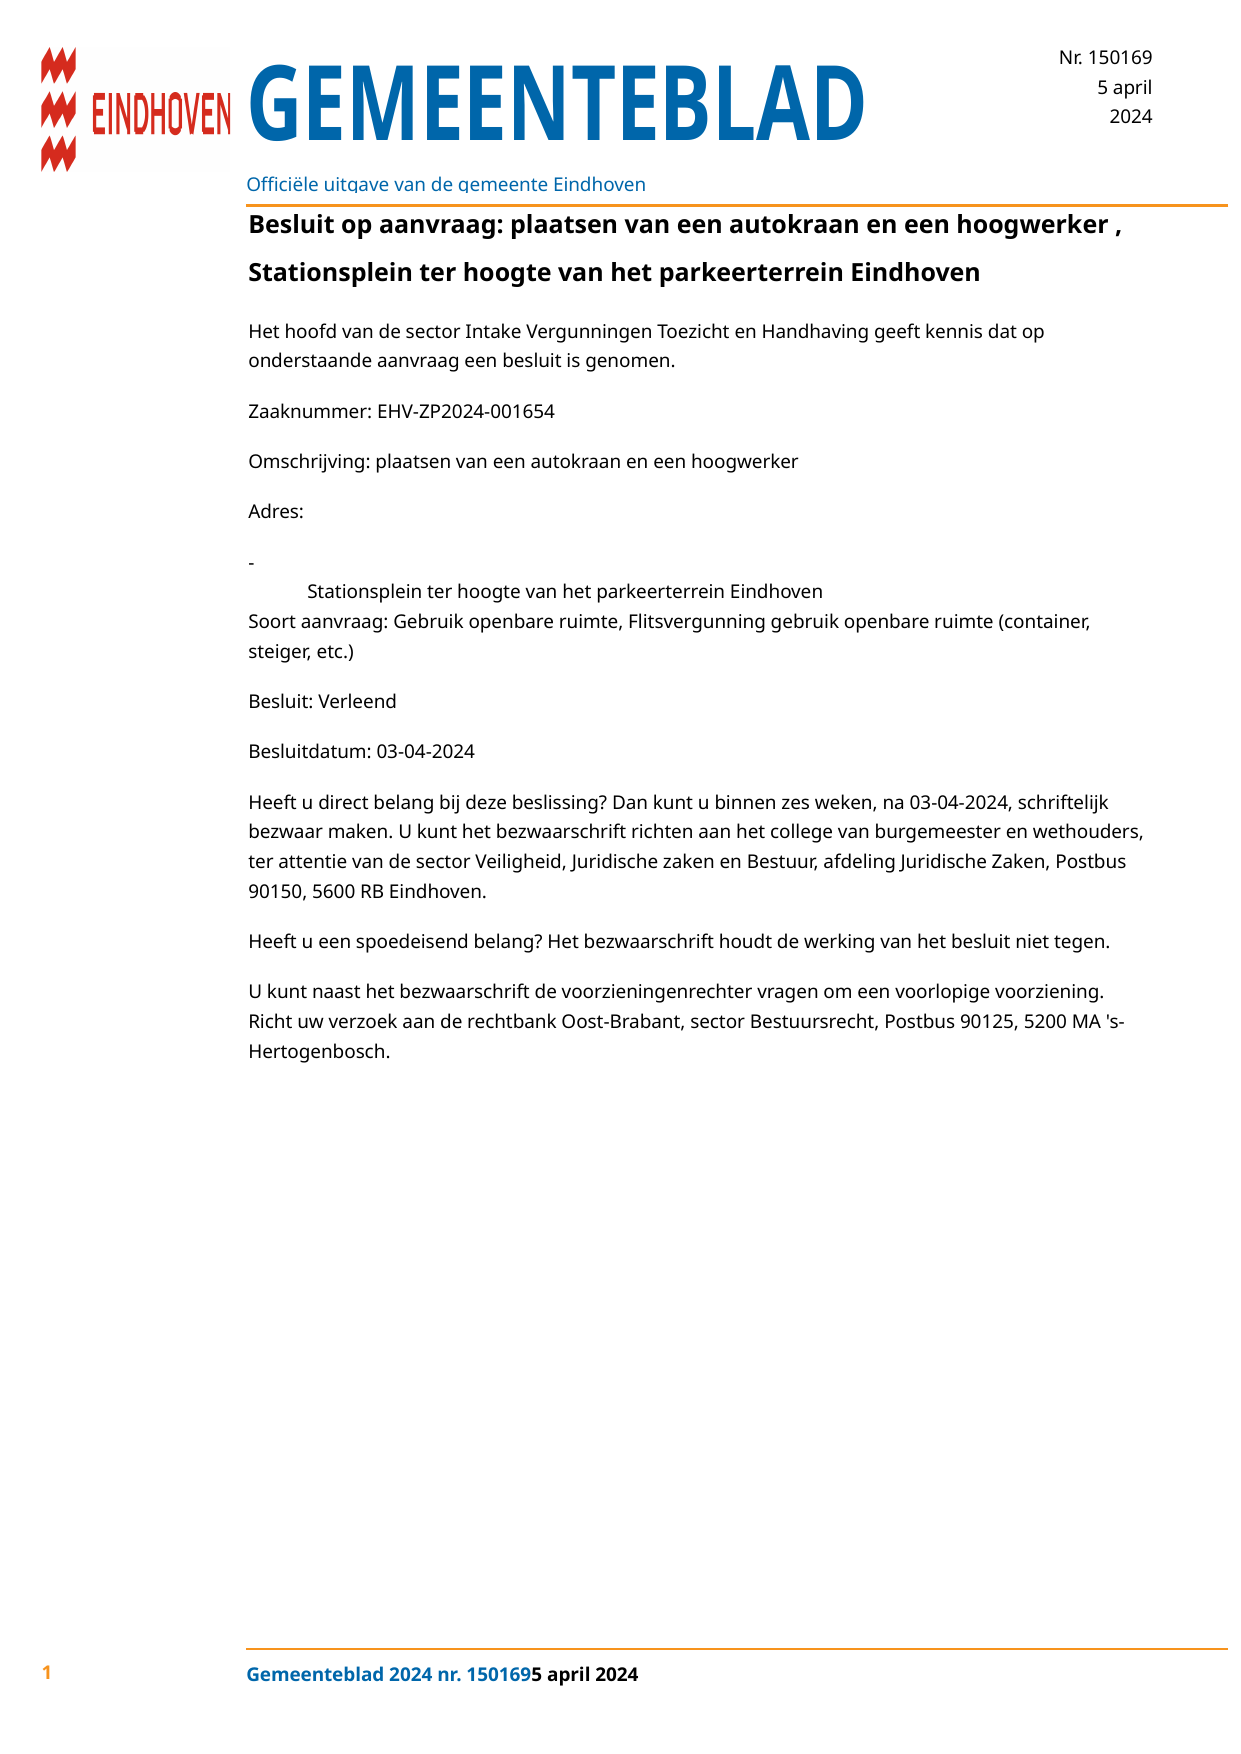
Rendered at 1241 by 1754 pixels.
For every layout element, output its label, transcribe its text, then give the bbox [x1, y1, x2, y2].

list Stationsplein ter hoogte van het parkeerterrein Eindhoven [248, 579, 1152, 604]
text Heeft u direct belang bij deze beslissing? Dan kunt u binnen zes weken, na 03-04-2024, schriftelijk bezwaar maken. U kunt het bezwaarschrift richten aan het college van burgemeester en wethouders, ter attentie van de sector Veiligheid, Juridische zaken en Bestuur, afdeling Juridische Zaken, Postbus 90150, 5600 RB Eindhoven. [248, 789, 1152, 904]
text Soort aanvraag: Gebruik openbare ruimte, Flitsvergunning gebruik openbare ruimte (container, steiger, etc.) [248, 608, 1152, 664]
text Zaaknummer: EHV-ZP2024-001654 [248, 398, 1152, 424]
text Besluitdatum: 03-04-2024 [248, 739, 1152, 764]
text Besluit op aanvraag: plaatsen van een autokraan en een hoogwerker , Stationsplein ter hoogte van het parkeerterrein Eindhoven [248, 207, 1152, 288]
text Omschrijving: plaatsen van een autokraan en een hoogwerker [248, 448, 1152, 474]
text Heeft u een spoedeisend belang? Het bezwaarschrift houdt de werking van het besluit niet tegen. [248, 928, 1152, 954]
text U kunt naast het bezwaarschrift de voorzieningenrechter vragen om een voorlopige voorziening. Richt uw verzoek aan de rechtbank Oost-Brabant, sector Bestuursrecht, Postbus 90125, 5200 MA 's-Hertogenbosch. [248, 979, 1152, 1064]
text Besluit: Verleend [248, 688, 1152, 714]
picture [41, 47, 231, 172]
text Het hoofd van de sector Intake Vergunningen Toezicht en Handhaving geeft kennis dat op onderstaande aanvraag een besluit is genomen. [248, 318, 1152, 373]
text Adres: [248, 499, 1152, 524]
